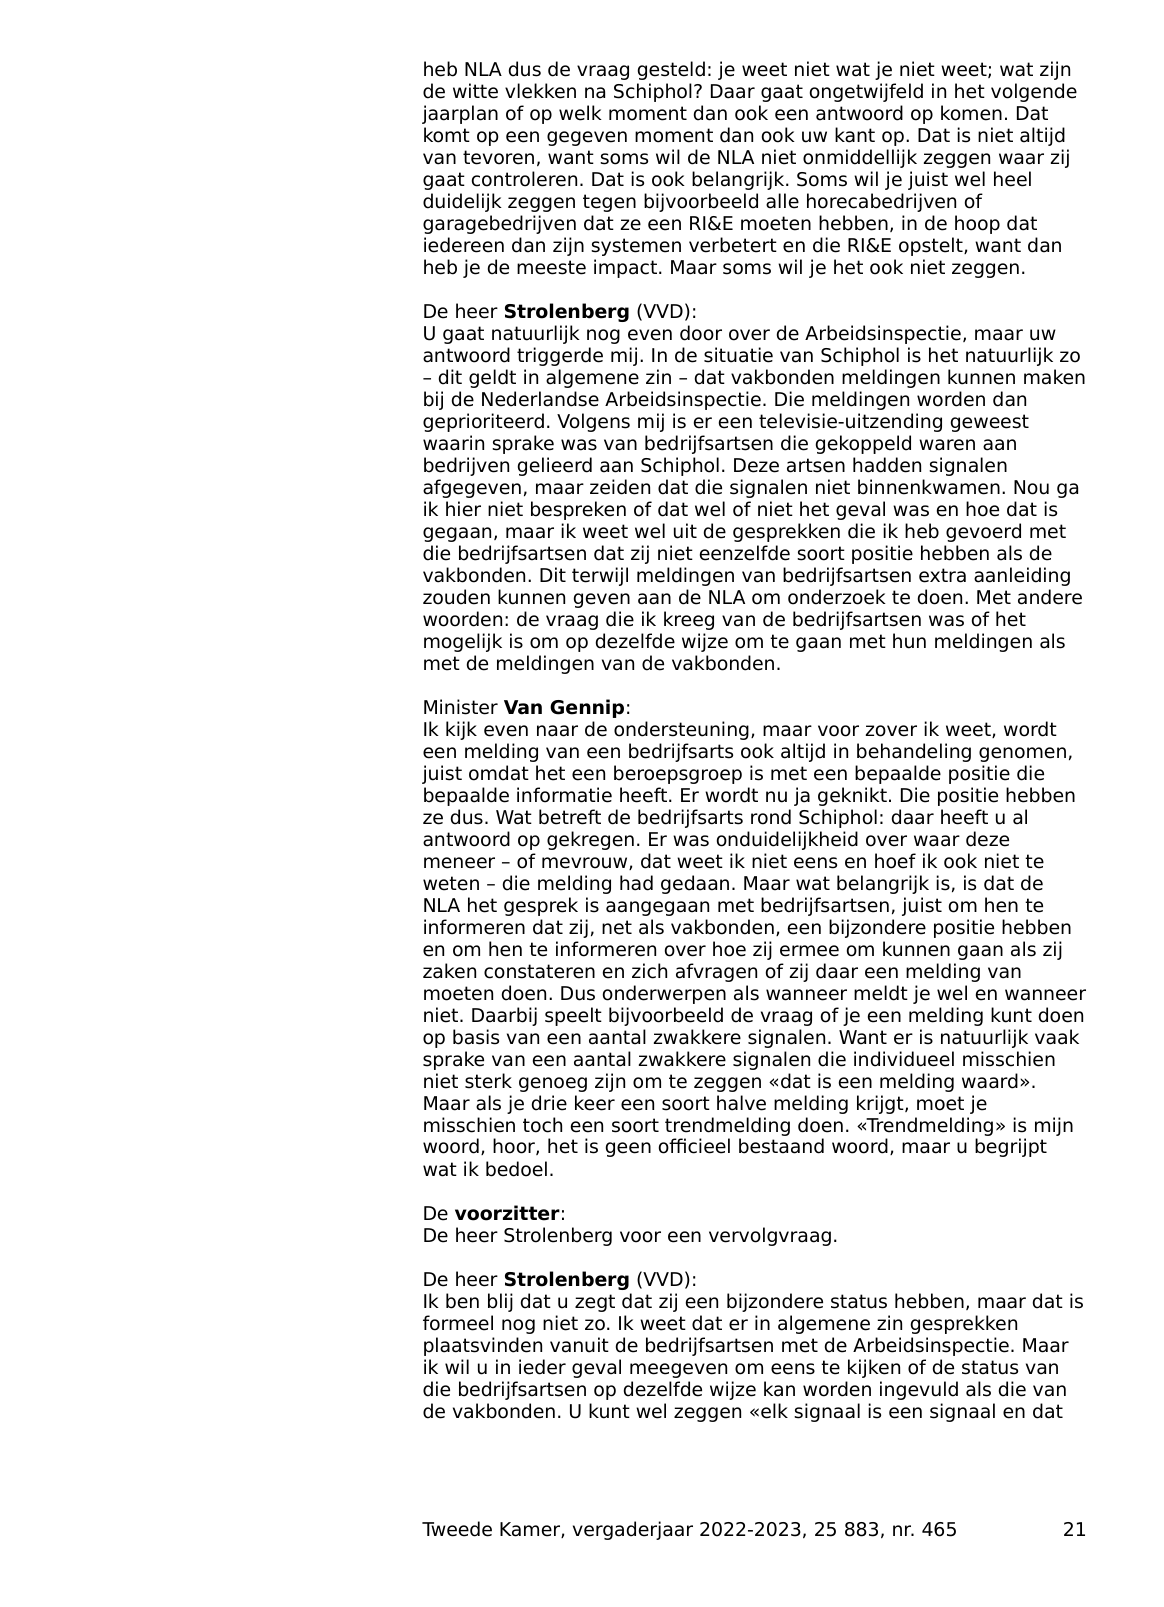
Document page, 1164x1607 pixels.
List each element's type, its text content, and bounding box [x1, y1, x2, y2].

text De heer Strolenberg voor een vervolgvraag. [422, 1224, 1087, 1247]
text Minister Van Gennip: [422, 697, 1087, 719]
text Ik ben blij dat u zegt dat zij een bijzondere status hebben, maar dat is formeel nog niet zo. Ik weet dat er in algemene zin gesprekken plaatsvinden vanuit de bedrijfsartsen met de Arbeidsinspectie. Maar ik wil u in ieder geval meegeven om eens te kijken of de status van die bedrijfsartsen op dezelfde wijze kan worden ingevuld als die van de vakbonden. U kunt wel zeggen «elk signaal is een signaal en dat [422, 1291, 1087, 1423]
text U gaat natuurlijk nog even door over de Arbeidsinspectie, maar uw antwoord triggerde mij. In de situatie van Schiphol is het natuurlijk zo – dit geldt in algemene zin – dat vakbonden meldingen kunnen maken bij de Nederlandse Arbeidsinspectie. Die meldingen worden dan geprioriteerd. Volgens mij is er een televisie-uitzending geweest waarin sprake was van bedrijfsartsen die gekoppeld waren aan bedrijven gelieerd aan Schiphol. Deze artsen hadden signalen afgegeven, maar zeiden dat die signalen niet binnenkwamen. Nou ga ik hier niet bespreken of dat wel of niet het geval was en hoe dat is gegaan, maar ik weet wel uit de gesprekken die ik heb gevoerd met die bedrijfsartsen dat zij niet eenzelfde soort positie hebben als de vakbonden. Dit terwijl meldingen van bedrijfsartsen extra aanleiding zouden kunnen geven aan de NLA om onderzoek te doen. Met andere woorden: de vraag die ik kreeg van de bedrijfsartsen was of het mogelijk is om op dezelfde wijze om te gaan met hun meldingen als met de meldingen van de vakbonden. [422, 323, 1087, 675]
text De heer Strolenberg (VVD): [422, 301, 1087, 323]
text De voorzitter: [422, 1203, 1087, 1224]
text heb NLA dus de vraag gesteld: je weet niet wat je niet weet; wat zijn de witte vlekken na Schiphol? Daar gaat ongetwijfeld in het volgende jaarplan of op welk moment dan ook een antwoord op komen. Dat komt op een gegeven moment dan ook uw kant op. Dat is niet altijd van tevoren, want soms wil de NLA niet onmiddellijk zeggen waar zij gaat controleren. Dat is ook belangrijk. Soms wil je juist wel heel duidelijk zeggen tegen bijvoorbeeld alle horecabedrijven of garagebedrijven dat ze een RI&E moeten hebben, in de hoop dat iedereen dan zijn systemen verbetert en die RI&E opstelt, want dan heb je de meeste impact. Maar soms wil je het ook niet zeggen. [422, 59, 1087, 279]
text Ik kijk even naar de ondersteuning, maar voor zover ik weet, wordt een melding van een bedrijfsarts ook altijd in behandeling genomen, juist omdat het een beroepsgroep is met een bepaalde positie die bepaalde informatie heeft. Er wordt nu ja geknikt. Die positie hebben ze dus. Wat betreft de bedrijfsarts rond Schiphol: daar heeft u al antwoord op gekregen. Er was onduidelijkheid over waar deze meneer – of mevrouw, dat weet ik niet eens en hoef ik ook niet te weten – die melding had gedaan. Maar wat belangrijk is, is dat de NLA het gesprek is aangegaan met bedrijfsartsen, juist om hen te informeren dat zij, net als vakbonden, een bijzondere positie hebben en om hen te informeren over hoe zij ermee om kunnen gaan als zij zaken constateren en zich afvragen of zij daar een melding van moeten doen. Dus onderwerpen als wanneer meldt je wel en wanneer niet. Daarbij speelt bijvoorbeeld de vraag of je een melding kunt doen op basis van een aantal zwakkere signalen. Want er is natuurlijk vaak sprake van een aantal zwakkere signalen die individueel misschien niet sterk genoeg zijn om te zeggen «dat is een melding waard». Maar als je drie keer een soort halve melding krijgt, moet je misschien toch een soort trendmelding doen. «Trendmelding» is mijn woord, hoor, het is geen officieel bestaand woord, maar u begrijpt wat ik bedoel. [422, 719, 1087, 1180]
text De heer Strolenberg (VVD): [422, 1269, 1087, 1291]
